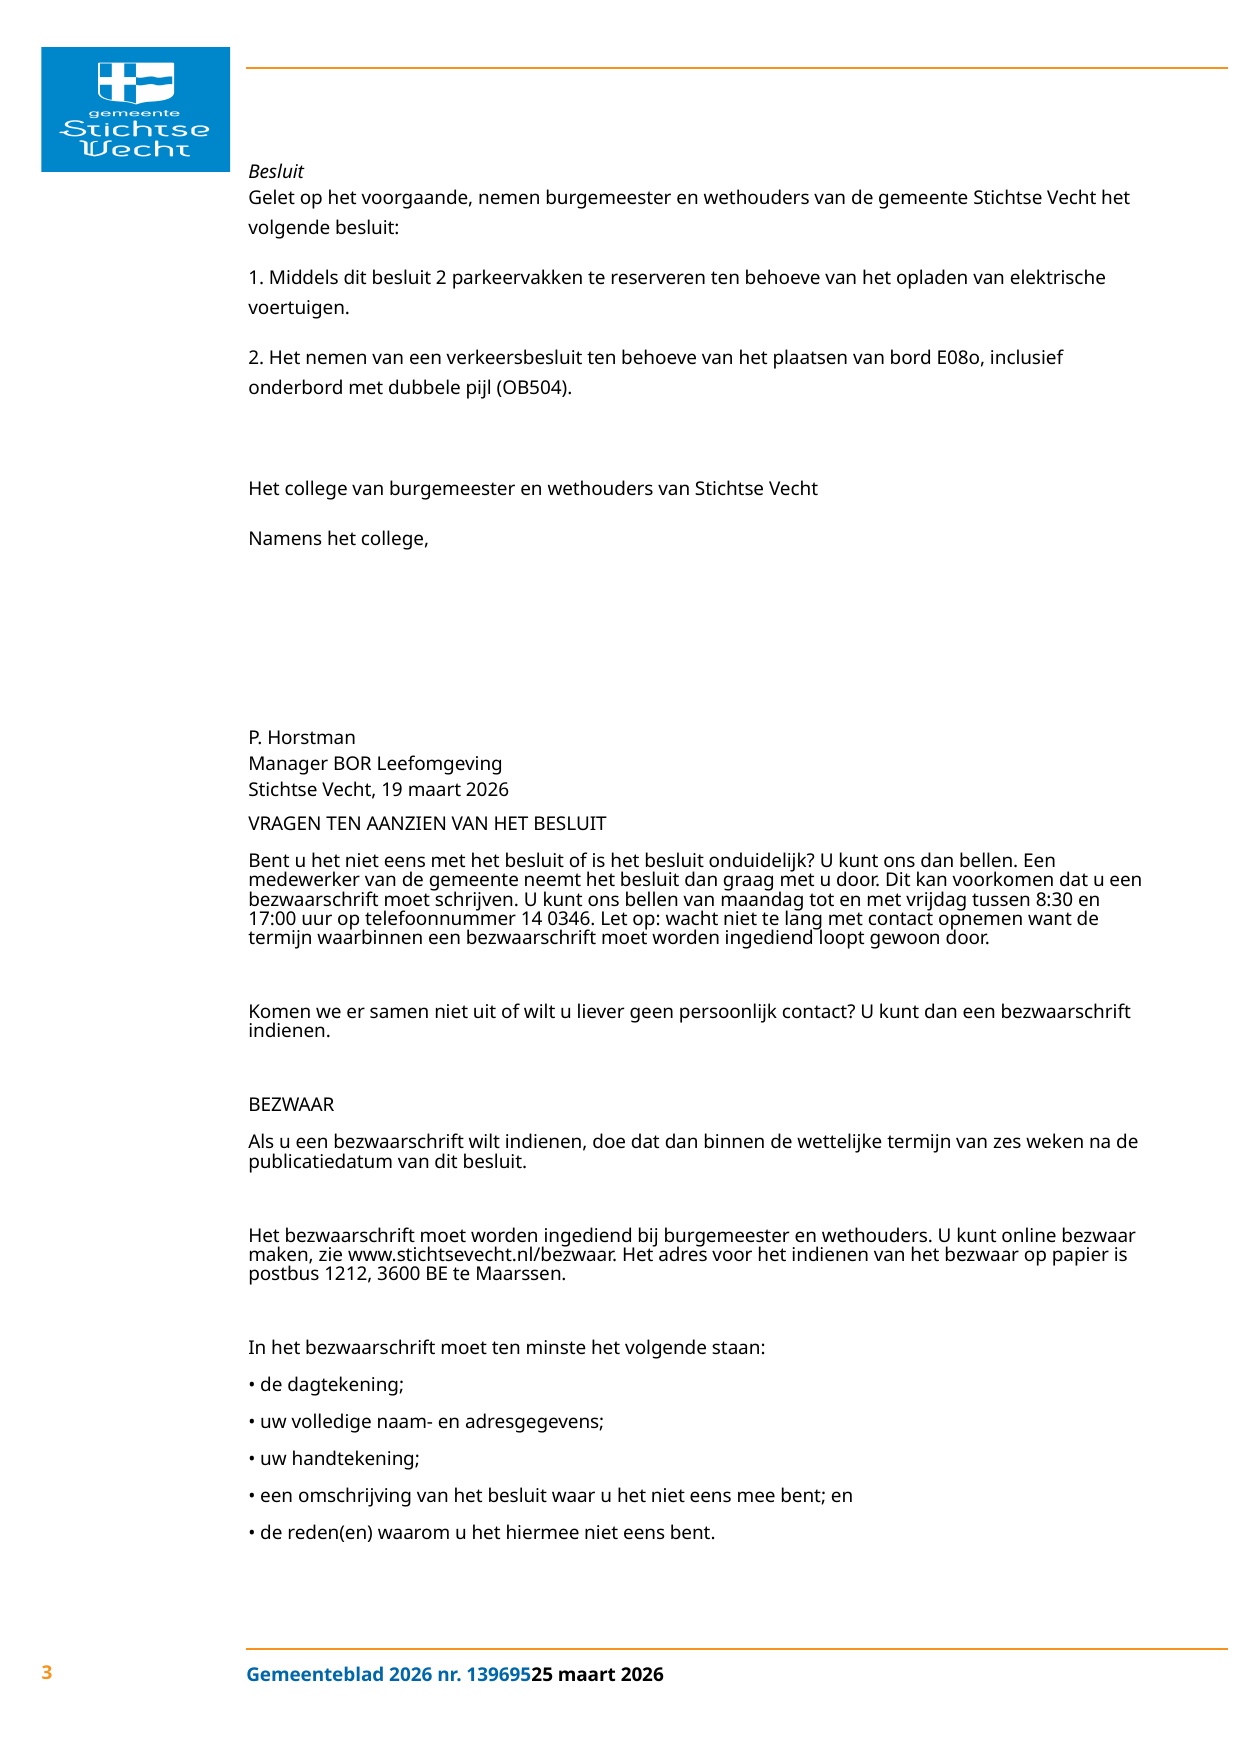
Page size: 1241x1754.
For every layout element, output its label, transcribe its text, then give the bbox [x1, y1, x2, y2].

text Komen we er samen niet uit of wilt u liever geen persoonlijk contact? U kunt dan een bezwaarschrift indienen. [248, 1003, 1152, 1042]
text Besluit [248, 159, 1152, 184]
text VRAGEN TEN AANZIEN VAN HET BESLUIT [248, 815, 1152, 834]
text Het bezwaarschrift moet worden ingediend bij burgemeester en wethouders. U kunt online bezwaar maken, zie www.stichtsevecht.nl/bezwaar. Het adres voor het indienen van het bezwaar op papier is postbus 1212, 3600 BE te Maarssen. [248, 1227, 1152, 1284]
text Namens het college, [248, 525, 1152, 551]
text Manager BOR Leefomgeving [248, 750, 1152, 776]
text Stichtse Vecht, 19 maart 2026 [248, 776, 1152, 802]
text Bent u het niet eens met het besluit of is het besluit onduidelijk? U kunt ons dan bellen. Een medewerker van de gemeente neemt het besluit dan graag met u door. Dit kan voorkomen dat u een bezwaarschrift moet schrijven. U kunt ons bellen van maandag tot en met vrijdag tussen 8:30 en 17:00 uur op telefoonnummer 14 0346. Let op: wacht niet te lang met contact opnemen want de termijn waarbinnen een bezwaarschrift moet worden ingediend loopt gewoon door. [248, 852, 1152, 948]
text • uw volledige naam- en adresgegevens; [248, 1413, 1152, 1432]
text • de dagtekening; [248, 1376, 1152, 1395]
text Gelet op het voorgaande, nemen burgemeester en wethouders van de gemeente Stichtse Vecht het volgende besluit: [248, 184, 1152, 240]
text Het college van burgemeester en wethouders van Stichtse Vecht [248, 475, 1152, 501]
text 2. Het nemen van een verkeersbesluit ten behoeve van het plaatsen van bord E08o, inclusief onderbord met dubbele pijl (OB504). [248, 344, 1152, 400]
text BEZWAAR [248, 1096, 1152, 1116]
text In het bezwaarschrift moet ten minste het volgende staan: [248, 1339, 1152, 1358]
text • een omschrijving van het besluit waar u het niet eens mee bent; en [248, 1487, 1152, 1506]
picture [99, 63, 135, 101]
text 1. Middels dit besluit 2 parkeervakken te reserveren ten behoeve van het opladen van elektrische voertuigen. [248, 264, 1152, 320]
text Als u een bezwaarschrift wilt indienen, doe dat dan binnen de wettelijke termijn van zes weken na de publicatiedatum van dit besluit. [248, 1133, 1152, 1172]
text • de reden(en) waarom u het hiermee niet eens bent. [248, 1524, 1152, 1543]
text • uw handtekening; [248, 1450, 1152, 1469]
picture [137, 63, 174, 103]
text P. Horstman [248, 724, 1152, 750]
